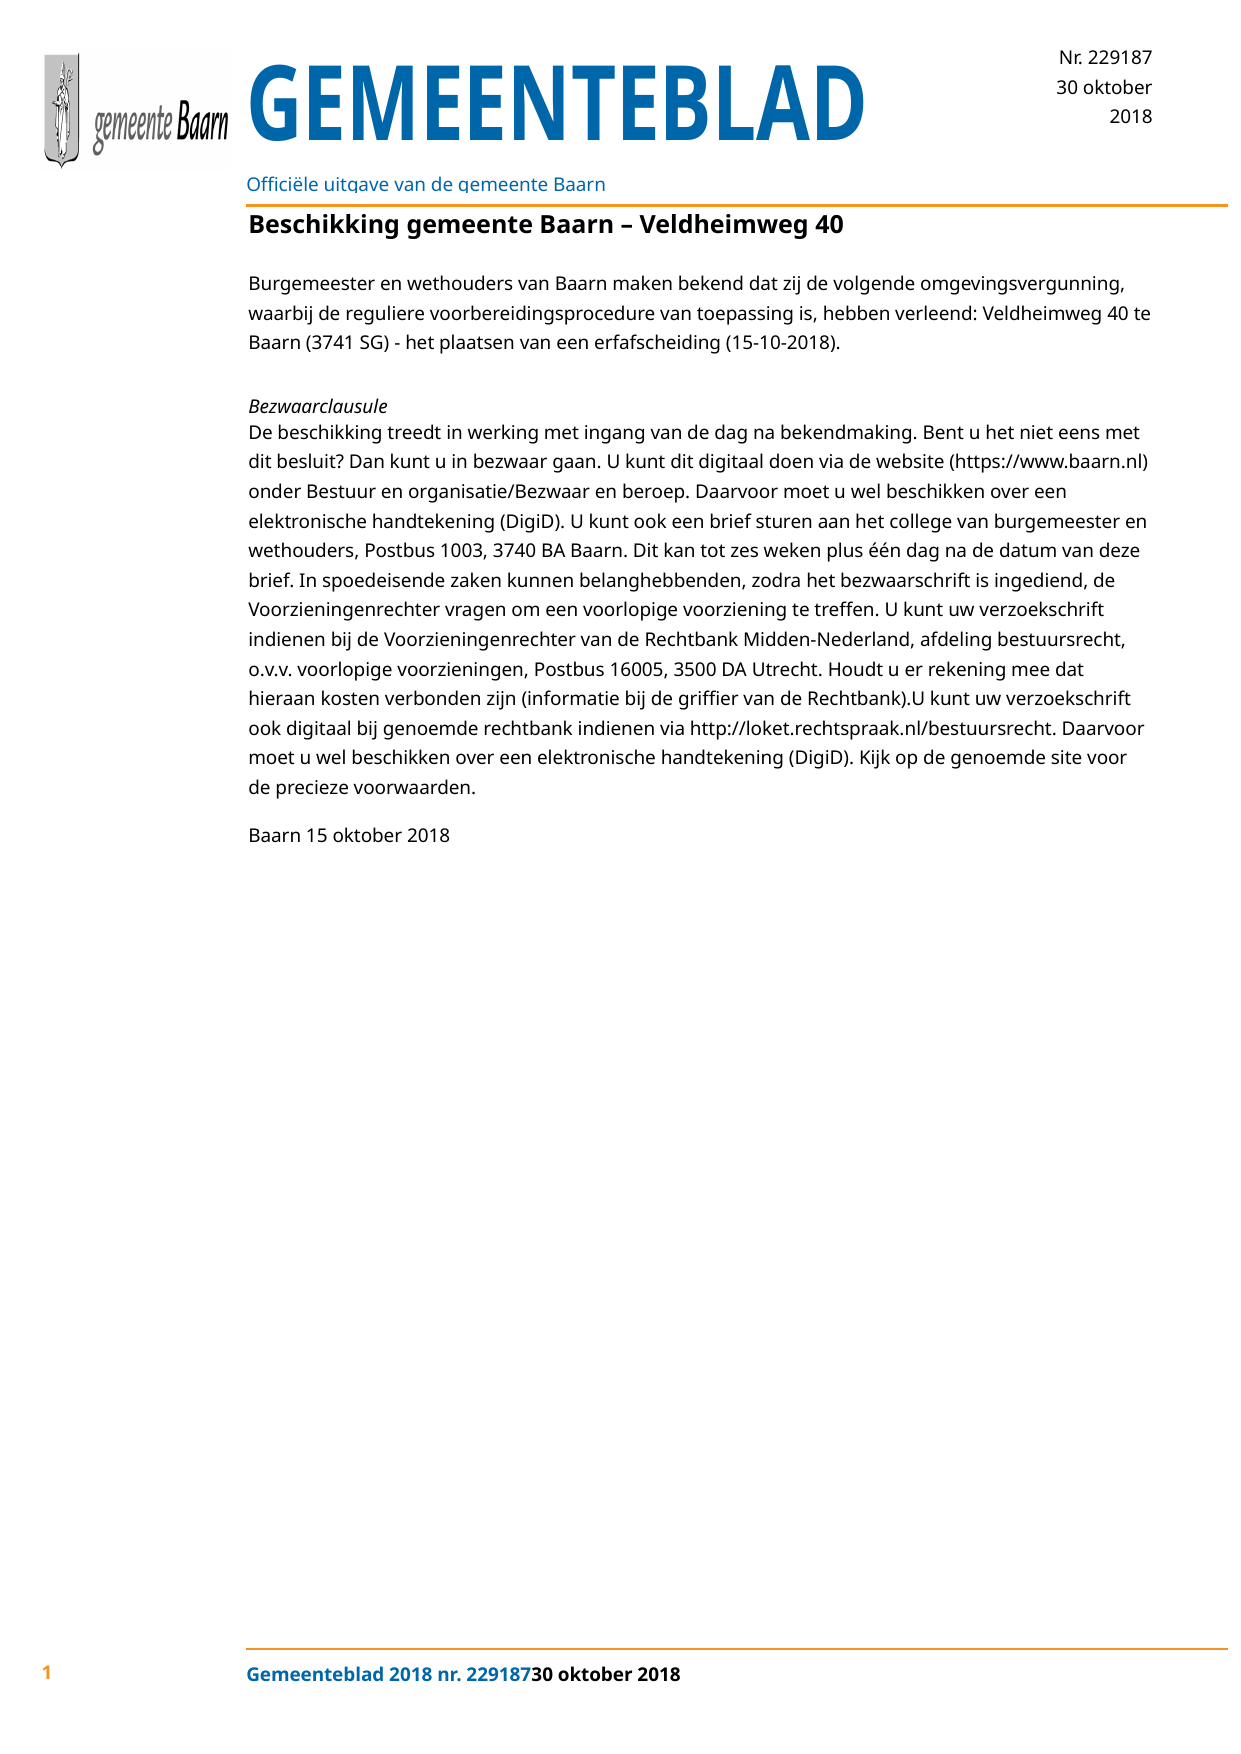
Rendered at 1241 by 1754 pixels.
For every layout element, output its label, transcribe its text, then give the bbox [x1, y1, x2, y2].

text Baarn 15 oktober 2018 [248, 822, 1152, 848]
picture [41, 47, 231, 172]
text Bezwaarclausule [248, 393, 1152, 419]
text De beschikking treedt in werking met ingang van de dag na bekendmaking. Bent u het niet eens met dit besluit? Dan kunt u in bezwaar gaan. U kunt dit digitaal doen via de website (https://www.baarn.nl) onder Bestuur en organisatie/Bezwaar en beroep. Daarvoor moet u wel beschikken over een elektronische handtekening (DigiD). U kunt ook een brief sturen aan het college van burgemeester en wethouders, Postbus 1003, 3740 BA Baarn. Dit kan tot zes weken plus één dag na de datum van deze brief. In spoedeisende zaken kunnen belanghebbenden, zodra het bezwaarschrift is ingediend, de Voorzieningenrechter vragen om een voorlopige voorziening te treffen. U kunt uw verzoekschrift indienen bij de Voorzieningenrechter van de Rechtbank Midden-Nederland, afdeling bestuursrecht, o.v.v. voorlopige voorzieningen, Postbus 16005, 3500 DA Utrecht. Houdt u er rekening mee dat hieraan kosten verbonden zijn (informatie bij de griffier van de Rechtbank).U kunt uw verzoekschrift ook digitaal bij genoemde rechtbank indienen via http://loket.rechtspraak.nl/bestuursrecht. Daarvoor moet u wel beschikken over een elektronische handtekening (DigiD). Kijk op de genoemde site voor de precieze voorwaarden. [248, 419, 1152, 800]
text Burgemeester en wethouders van Baarn maken bekend dat zij de volgende omgevingsvergunning, waarbij de reguliere voorbereidingsprocedure van toepassing is, hebben verleend: Veldheimweg 40 te Baarn (3741 SG) - het plaatsen van een erfafscheiding (15-10-2018). [248, 270, 1152, 355]
text Beschikking gemeente Baarn – Veldheimweg 40 [248, 207, 1152, 241]
